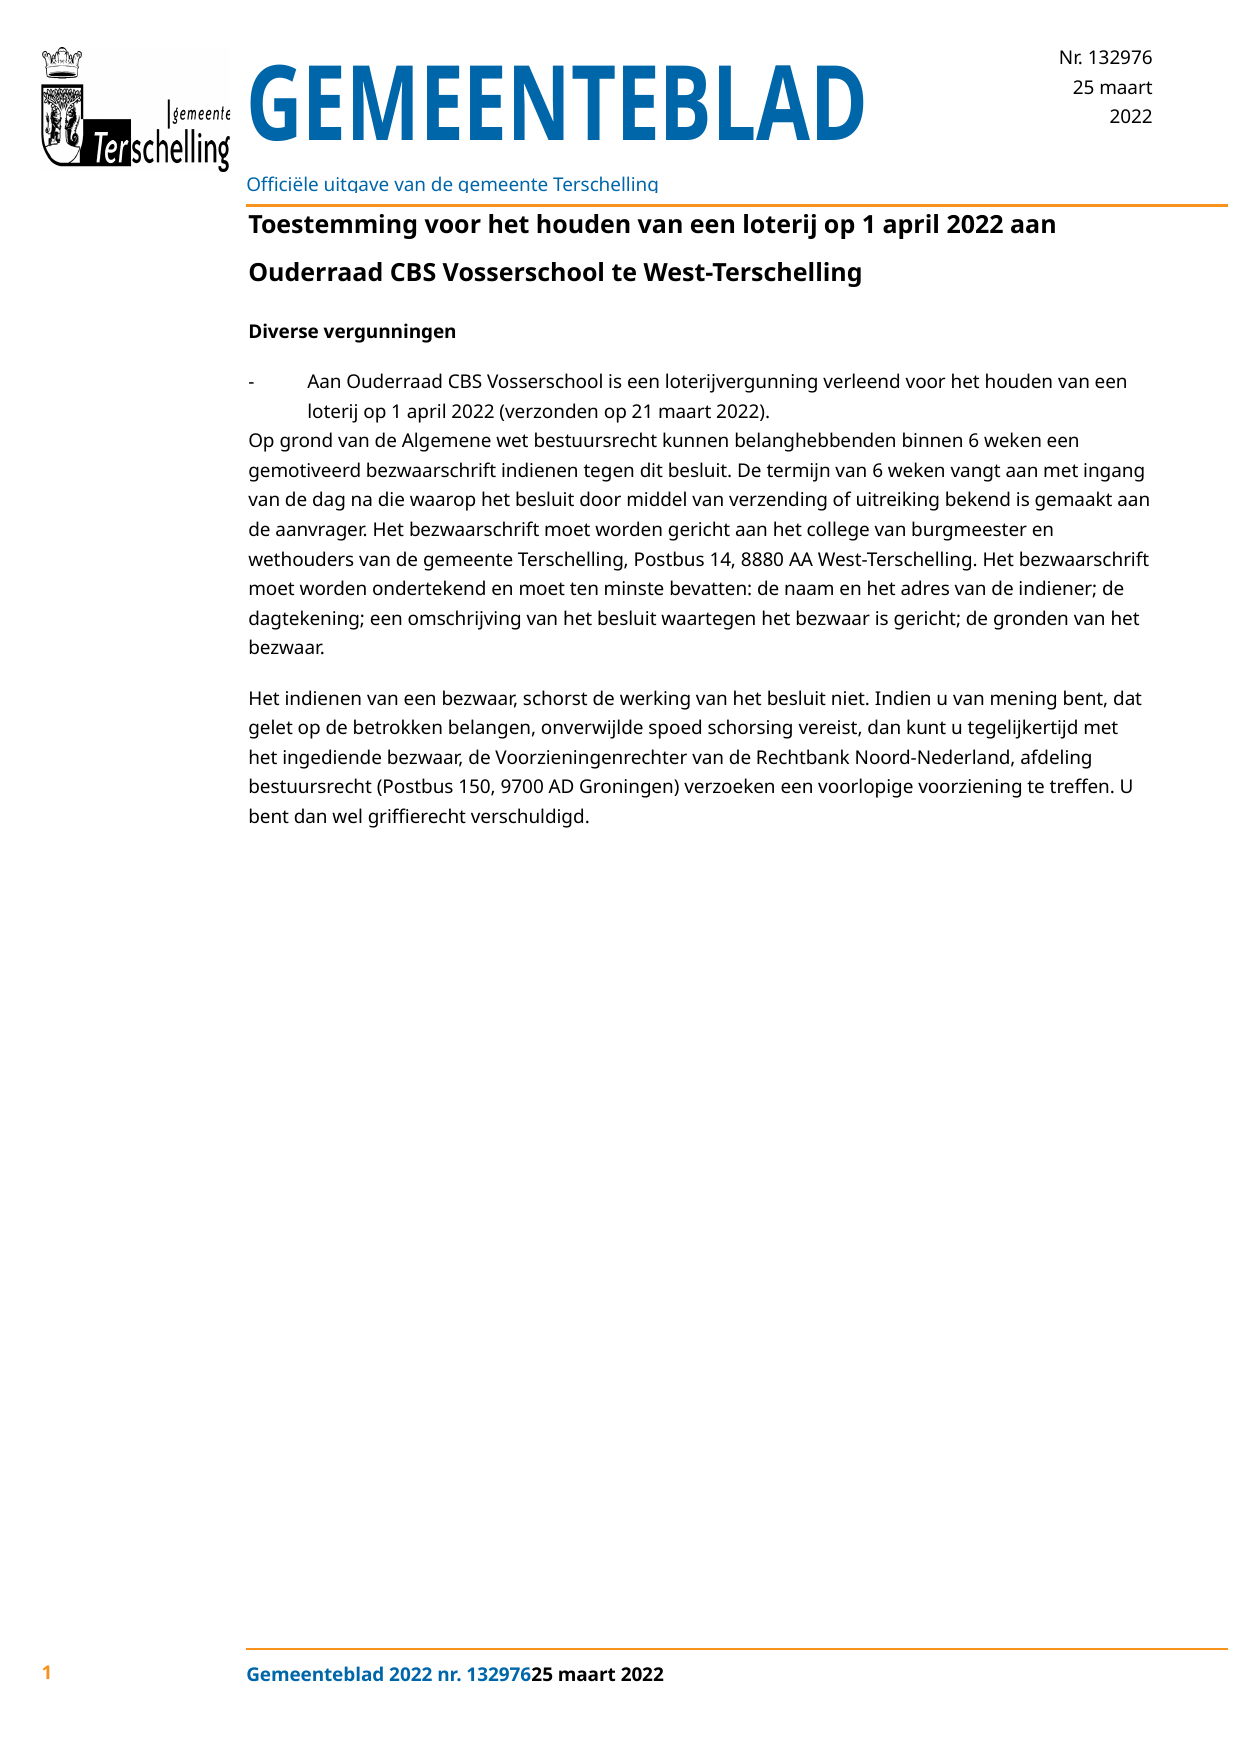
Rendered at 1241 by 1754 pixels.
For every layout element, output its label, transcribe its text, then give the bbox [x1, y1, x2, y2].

list Aan Ouderraad CBS Vosserschool is een loterijvergunning verleend voor het houden van een loterij op 1 april 2022 (verzonden op 21 maart 2022). [248, 368, 1152, 424]
picture [41, 47, 231, 172]
text Op grond van de Algemene wet bestuursrecht kunnen belanghebbenden binnen 6 weken een gemotiveerd bezwaarschrift indienen tegen dit besluit. De termijn van 6 weken vangt aan met ingang van de dag na die waarop het besluit door middel van verzending of uitreiking bekend is gemaakt aan de aanvrager. Het bezwaarschrift moet worden gericht aan het college van burgmeester en wethouders van de gemeente Terschelling, Postbus 14, 8880 AA West-Terschelling. Het bezwaarschrift moet worden ondertekend en moet ten minste bevatten: de naam en het adres van de indiener; de dagtekening; een omschrijving van het besluit waartegen het bezwaar is gericht; de gronden van het bezwaar. [248, 427, 1152, 660]
text Toestemming voor het houden van een loterij op 1 april 2022 aan Ouderraad CBS Vosserschool te West-Terschelling [248, 207, 1152, 288]
text Diverse vergunningen [248, 318, 1152, 344]
text Het indienen van een bezwaar, schorst de werking van het besluit niet. Indien u van mening bent, dat gelet op de betrokken belangen, onverwijlde spoed schorsing vereist, dan kunt u tegelijkertijd met het ingediende bezwaar, de Voorzieningenrechter van de Rechtbank Noord-Nederland, afdeling bestuursrecht (Postbus 150, 9700 AD Groningen) verzoeken een voorlopige voorziening te treffen. U bent dan wel griffierecht verschuldigd. [248, 685, 1152, 829]
